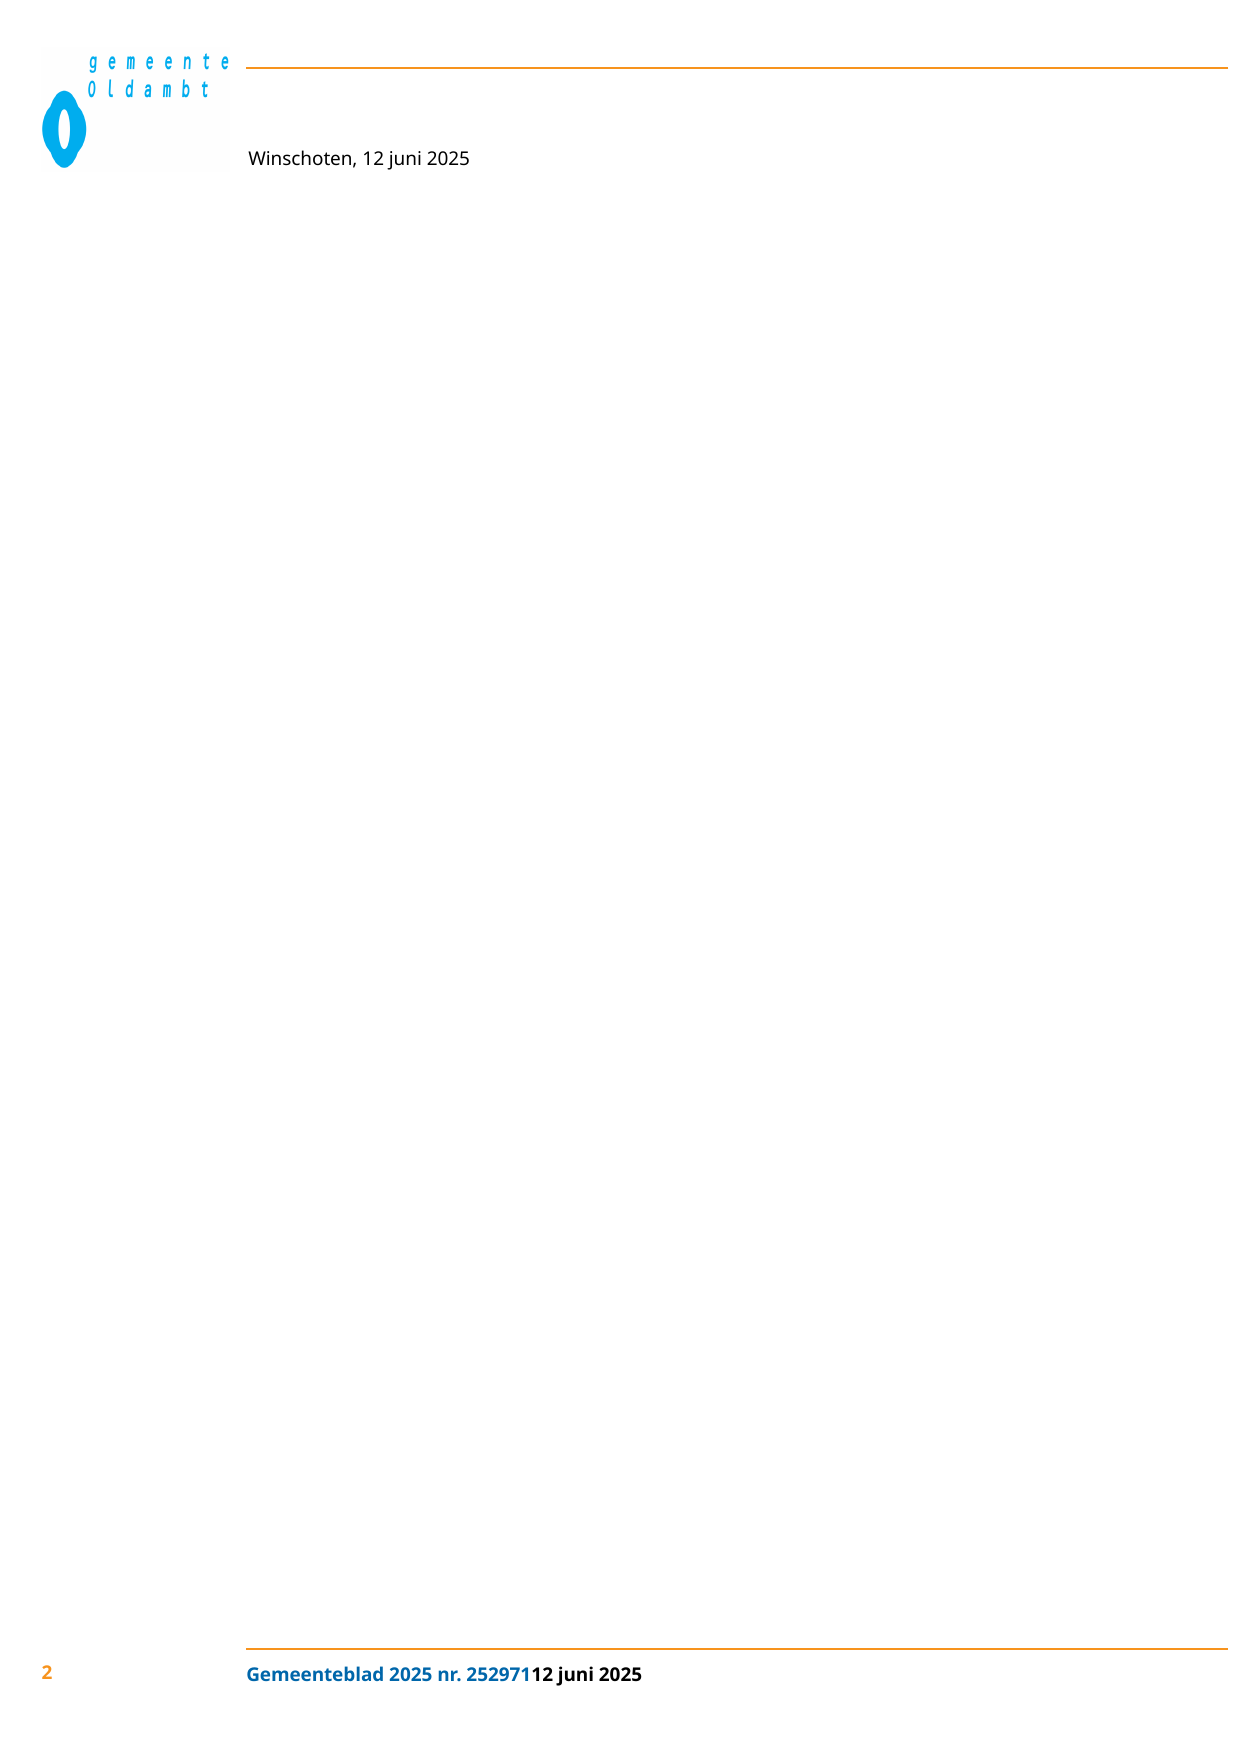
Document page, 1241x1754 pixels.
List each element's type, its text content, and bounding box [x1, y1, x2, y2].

text Winschoten, 12 juni 2025 [248, 145, 1152, 171]
picture [41, 47, 231, 172]
